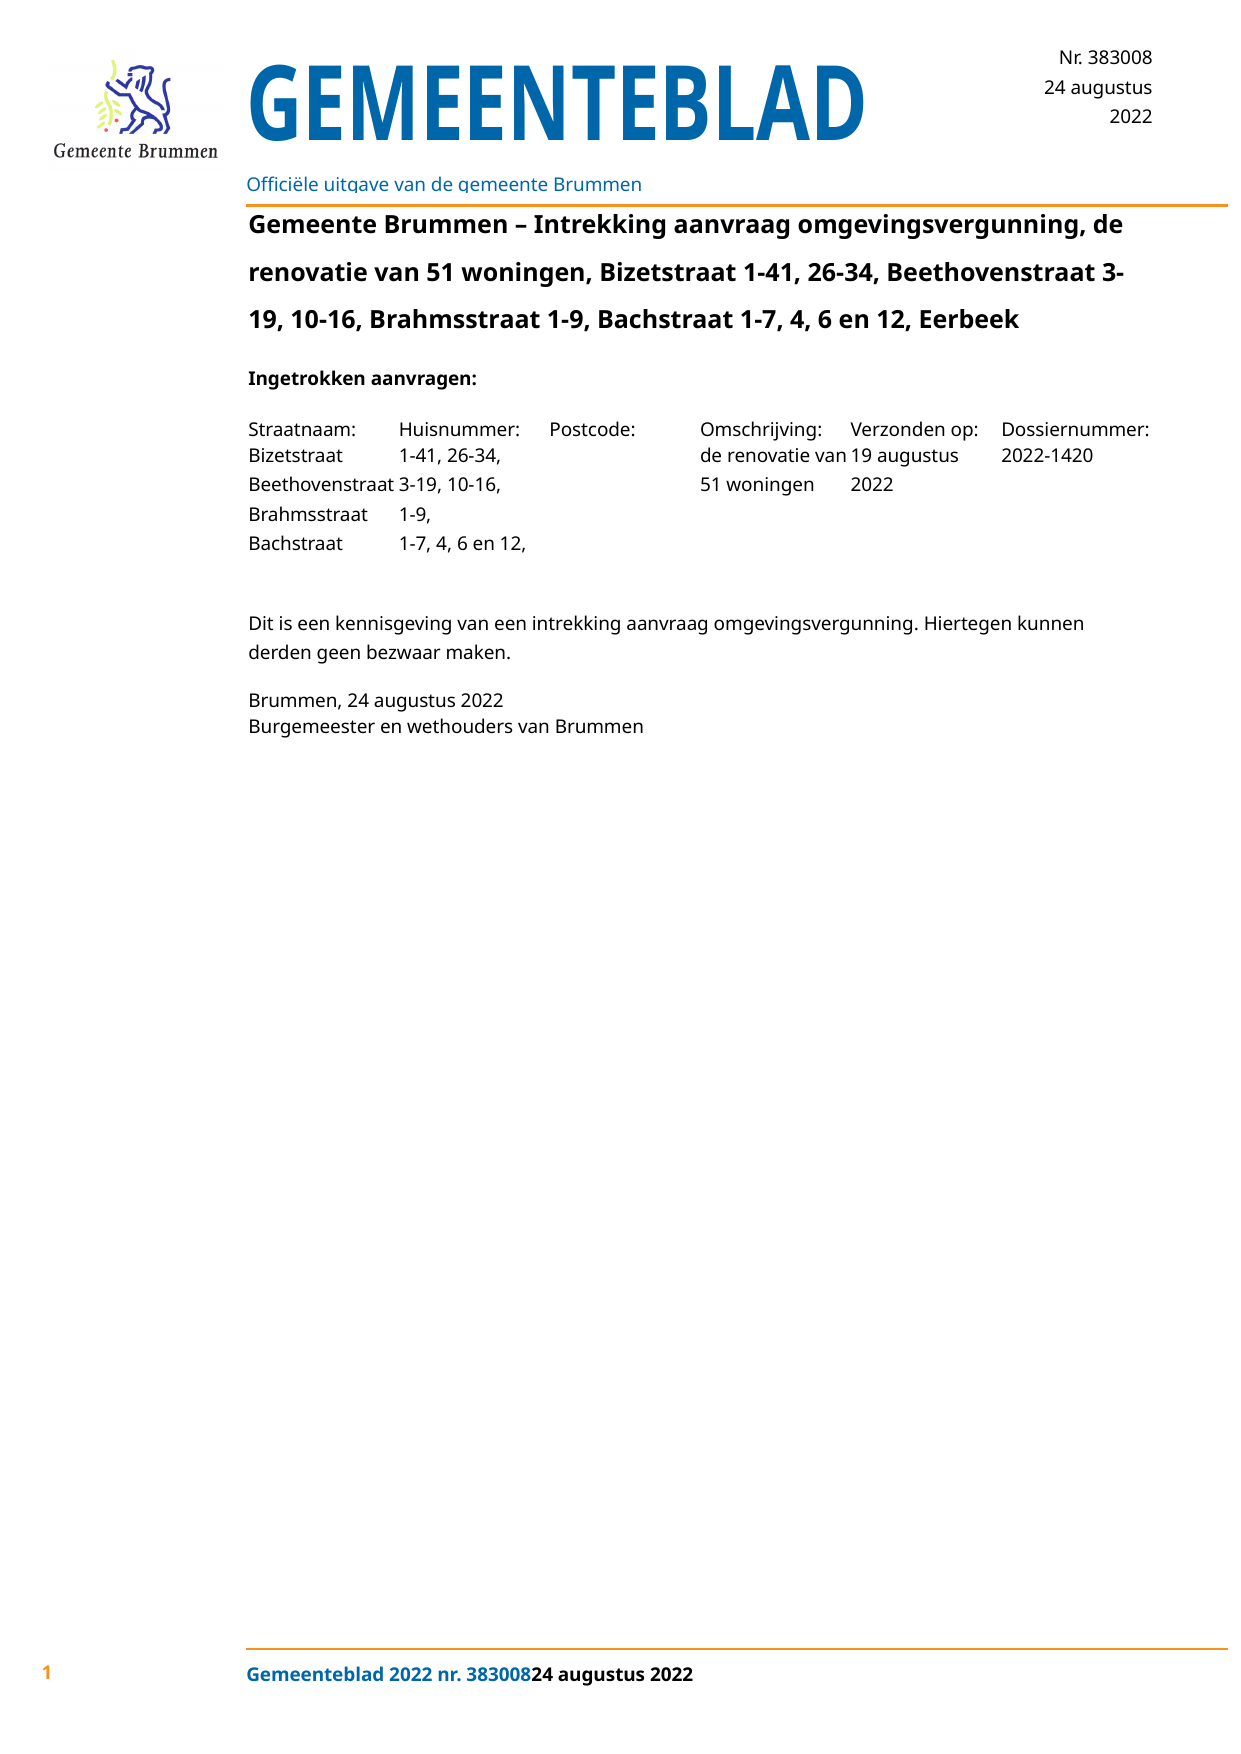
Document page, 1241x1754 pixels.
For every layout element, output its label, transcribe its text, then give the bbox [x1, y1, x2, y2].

table_header Postcode: [549, 416, 700, 442]
text Brummen, 24 augustus 2022 [248, 687, 1152, 713]
text Ingetrokken aanvragen: [248, 366, 1152, 391]
table_cell [549, 442, 700, 556]
table_cell de renovatie van 51 woningen [700, 442, 850, 556]
table_cell 2022-1420 [1001, 442, 1152, 556]
table_cell 19 augustus 2022 [850, 442, 1001, 556]
text Dit is een kennisgeving van een intrekking aanvraag omgevingsvergunning. Hiertegen kunnen derden geen bezwaar maken. [248, 610, 1152, 665]
table_header Omschrijving: [700, 416, 850, 442]
table_header Huisnummer: [399, 416, 549, 442]
table_header Dossiernummer: [1001, 416, 1152, 442]
picture [41, 47, 231, 172]
table_header Straatnaam: [248, 416, 398, 442]
table_cell Bizetstraat Beethovenstraat Brahmsstraat Bachstraat [248, 442, 398, 556]
text Burgemeester en wethouders van Brummen [248, 713, 1152, 739]
table_header Verzonden op: [850, 416, 1001, 442]
table_cell 1-41, 26-34, 3-19, 10-16, 1-9, 1-7, 4, 6 en 12, [399, 442, 549, 556]
text Gemeente Brummen – Intrekking aanvraag omgevingsvergunning, de renovatie van 51 woningen, Bizetstraat 1-41, 26-34, Beethovenstraat 3-19, 10-16, Brahmsstraat 1-9, Bachstraat 1-7, 4, 6 en 12, Eerbeek [248, 207, 1152, 336]
